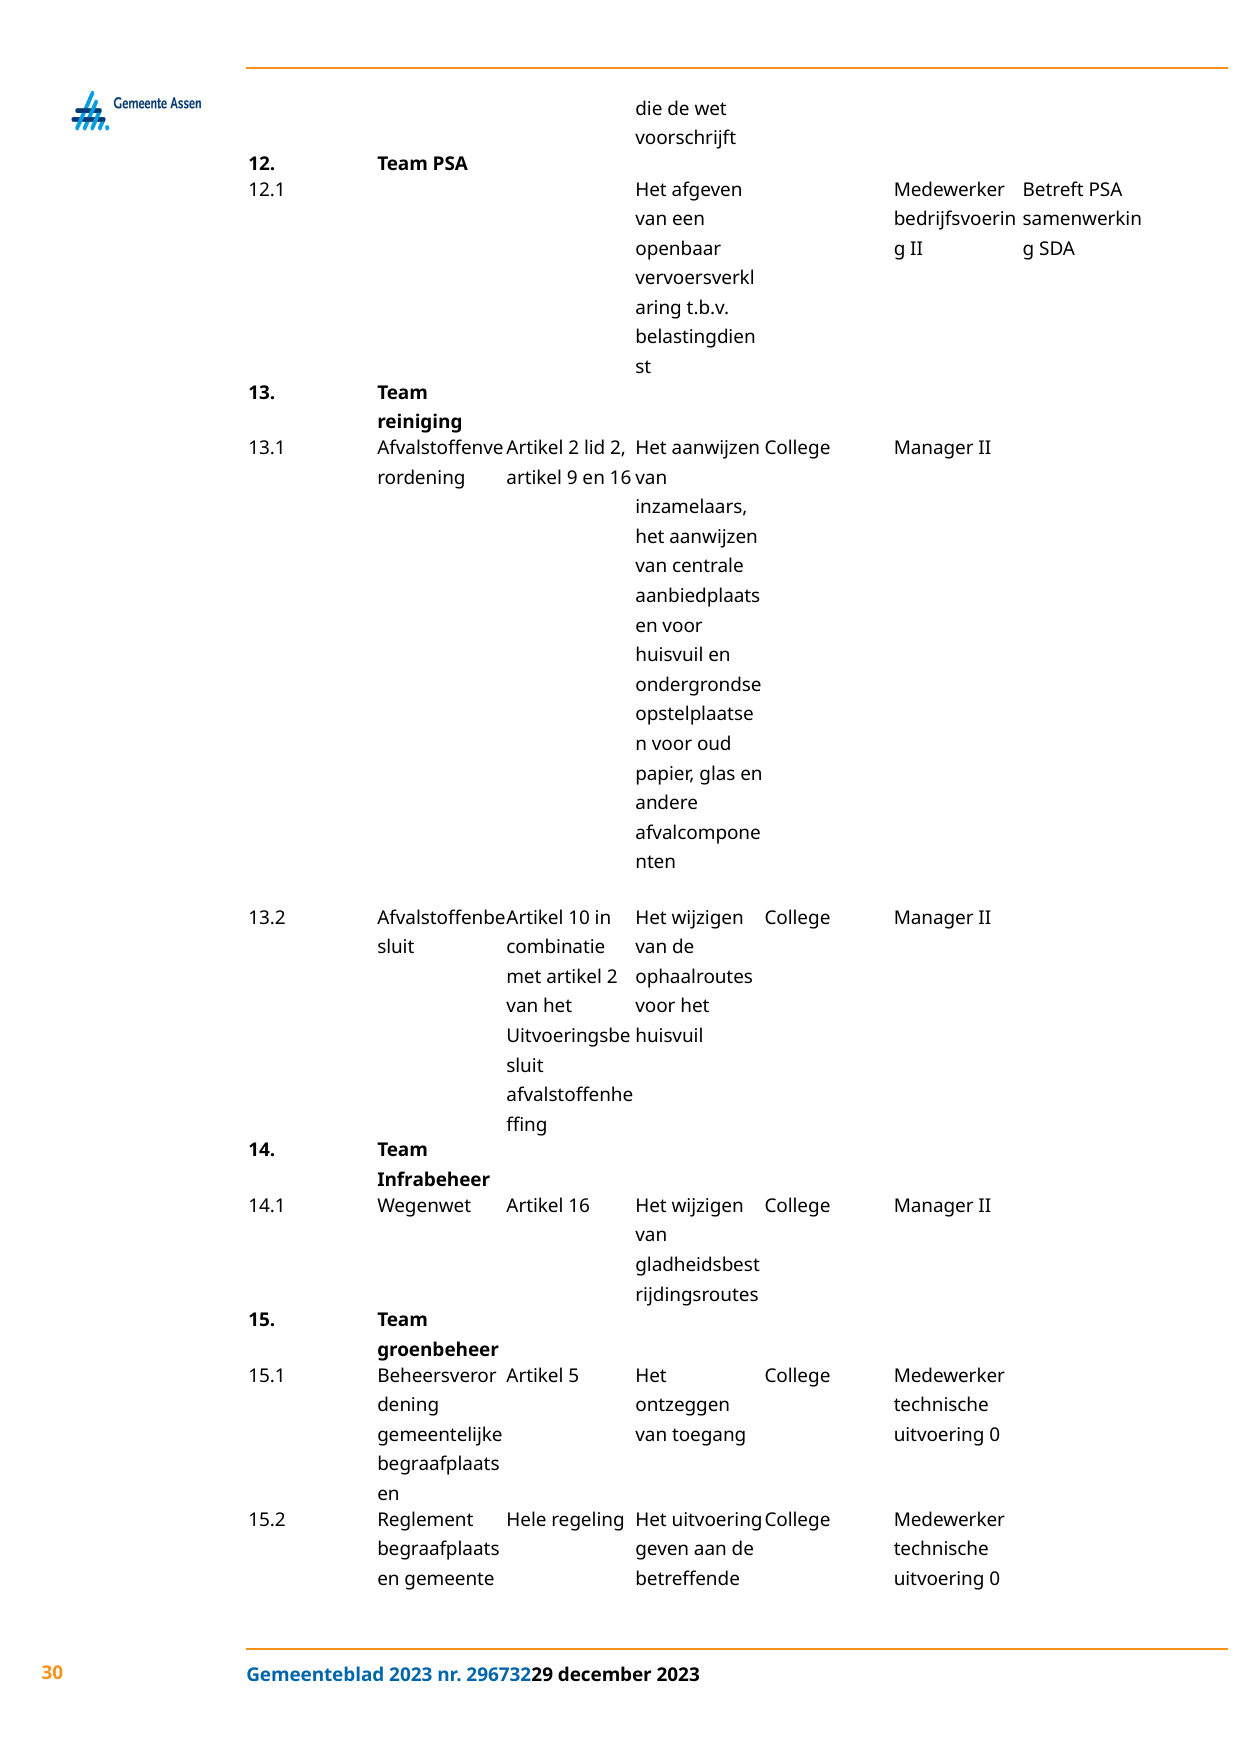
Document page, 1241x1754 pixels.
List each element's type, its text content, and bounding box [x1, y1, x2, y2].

table_cell [635, 1306, 764, 1362]
picture [41, 47, 231, 172]
table_cell Artikel 16 [506, 1192, 635, 1306]
table_cell Artikel 10 in combinatie met artikel 2 van het Uitvoeringsbesluit afvalstoffenheffing [506, 904, 635, 1137]
table_cell [764, 95, 893, 150]
table_cell [635, 150, 764, 176]
table_cell 13.1 [248, 434, 377, 904]
table_cell Het ontzeggen van toegang [635, 1362, 764, 1506]
table_cell Manager II [894, 1192, 1022, 1306]
table_cell Team Infrabeheer [377, 1137, 506, 1192]
table_cell 13.2 [248, 904, 377, 1137]
table_cell College [764, 1192, 893, 1306]
table_cell [894, 379, 1022, 434]
table_cell College [764, 904, 893, 1137]
table_cell Beheersverordening gemeentelijke begraafplaatsen [377, 1362, 506, 1506]
table_cell die de wet voorschrijft [635, 95, 764, 150]
table_cell 12. [248, 150, 377, 176]
table_cell Wegenwet [377, 1192, 506, 1306]
table_cell [1023, 1192, 1152, 1306]
table_cell Manager II [894, 434, 1022, 904]
table_cell [248, 95, 377, 150]
table_cell Het uitvoering geven aan de betreffende [635, 1506, 764, 1591]
table_cell Medewerker technische uitvoering 0 [894, 1362, 1022, 1506]
table_cell [764, 379, 893, 434]
table_cell Team reiniging [377, 379, 506, 434]
table_cell 15.2 [248, 1506, 377, 1591]
table_cell 14.1 [248, 1192, 377, 1306]
table_cell Team PSA [377, 150, 506, 176]
table_cell Het afgeven van een openbaar vervoersverklaring t.b.v. belastingdienst [635, 176, 764, 379]
table_cell Het aanwijzen van inzamelaars, het aanwijzen van centrale aanbiedplaatsen voor huisvuil en ondergrondse opstelplaatsen voor oud papier, glas en andere afvalcomponenten [635, 434, 764, 904]
table_cell [1023, 1306, 1152, 1362]
table_cell Het wijzigen van gladheidsbestrijdingsroutes [635, 1192, 764, 1306]
table_cell Betreft PSA samenwerking SDA [1023, 176, 1152, 379]
table_cell Het wijzigen van de ophaalroutes voor het huisvuil [635, 904, 764, 1137]
table_cell [1023, 434, 1152, 904]
table_cell College [764, 434, 893, 904]
table_cell [506, 1137, 635, 1192]
table_cell Reglement begraafplaatsen gemeente [377, 1506, 506, 1591]
table_cell [506, 379, 635, 434]
table_cell [894, 1306, 1022, 1362]
table_cell Medewerker bedrijfsvoering II [894, 176, 1022, 379]
table_cell [635, 1137, 764, 1192]
table_cell 14. [248, 1137, 377, 1192]
table_cell 12.1 [248, 176, 377, 379]
table_cell [1023, 1506, 1152, 1591]
table_cell Manager II [894, 904, 1022, 1137]
table_cell 13. [248, 379, 377, 434]
table_cell College [764, 1362, 893, 1506]
table_cell College [764, 1506, 893, 1591]
table_cell [635, 379, 764, 434]
table_cell 15. [248, 1306, 377, 1362]
table_cell [1023, 904, 1152, 1137]
table_cell Hele regeling [506, 1506, 635, 1591]
table_cell [764, 1137, 893, 1192]
table_cell [1023, 1362, 1152, 1506]
table_cell Medewerker technische uitvoering 0 [894, 1506, 1022, 1591]
table_cell [764, 1306, 893, 1362]
table_cell [894, 150, 1022, 176]
table_cell [1023, 95, 1152, 150]
table_cell Artikel 2 lid 2, artikel 9 en 16 [506, 434, 635, 904]
table_cell [1023, 150, 1152, 176]
table_cell Afvalstoffenbesluit [377, 904, 506, 1137]
table_cell [764, 176, 893, 379]
table_cell Afvalstoffenverordening [377, 434, 506, 904]
table_cell Artikel 5 [506, 1362, 635, 1506]
table_cell [894, 1137, 1022, 1192]
table_cell 15.1 [248, 1362, 377, 1506]
table_cell [894, 95, 1022, 150]
table_cell [506, 150, 635, 176]
table_cell [377, 176, 506, 379]
table_cell [1023, 379, 1152, 434]
table_cell [764, 150, 893, 176]
table_cell [506, 1306, 635, 1362]
table_cell [506, 95, 635, 150]
table_cell [1023, 1137, 1152, 1192]
table_cell Team groenbeheer [377, 1306, 506, 1362]
table_cell [506, 176, 635, 379]
table_cell [377, 95, 506, 150]
